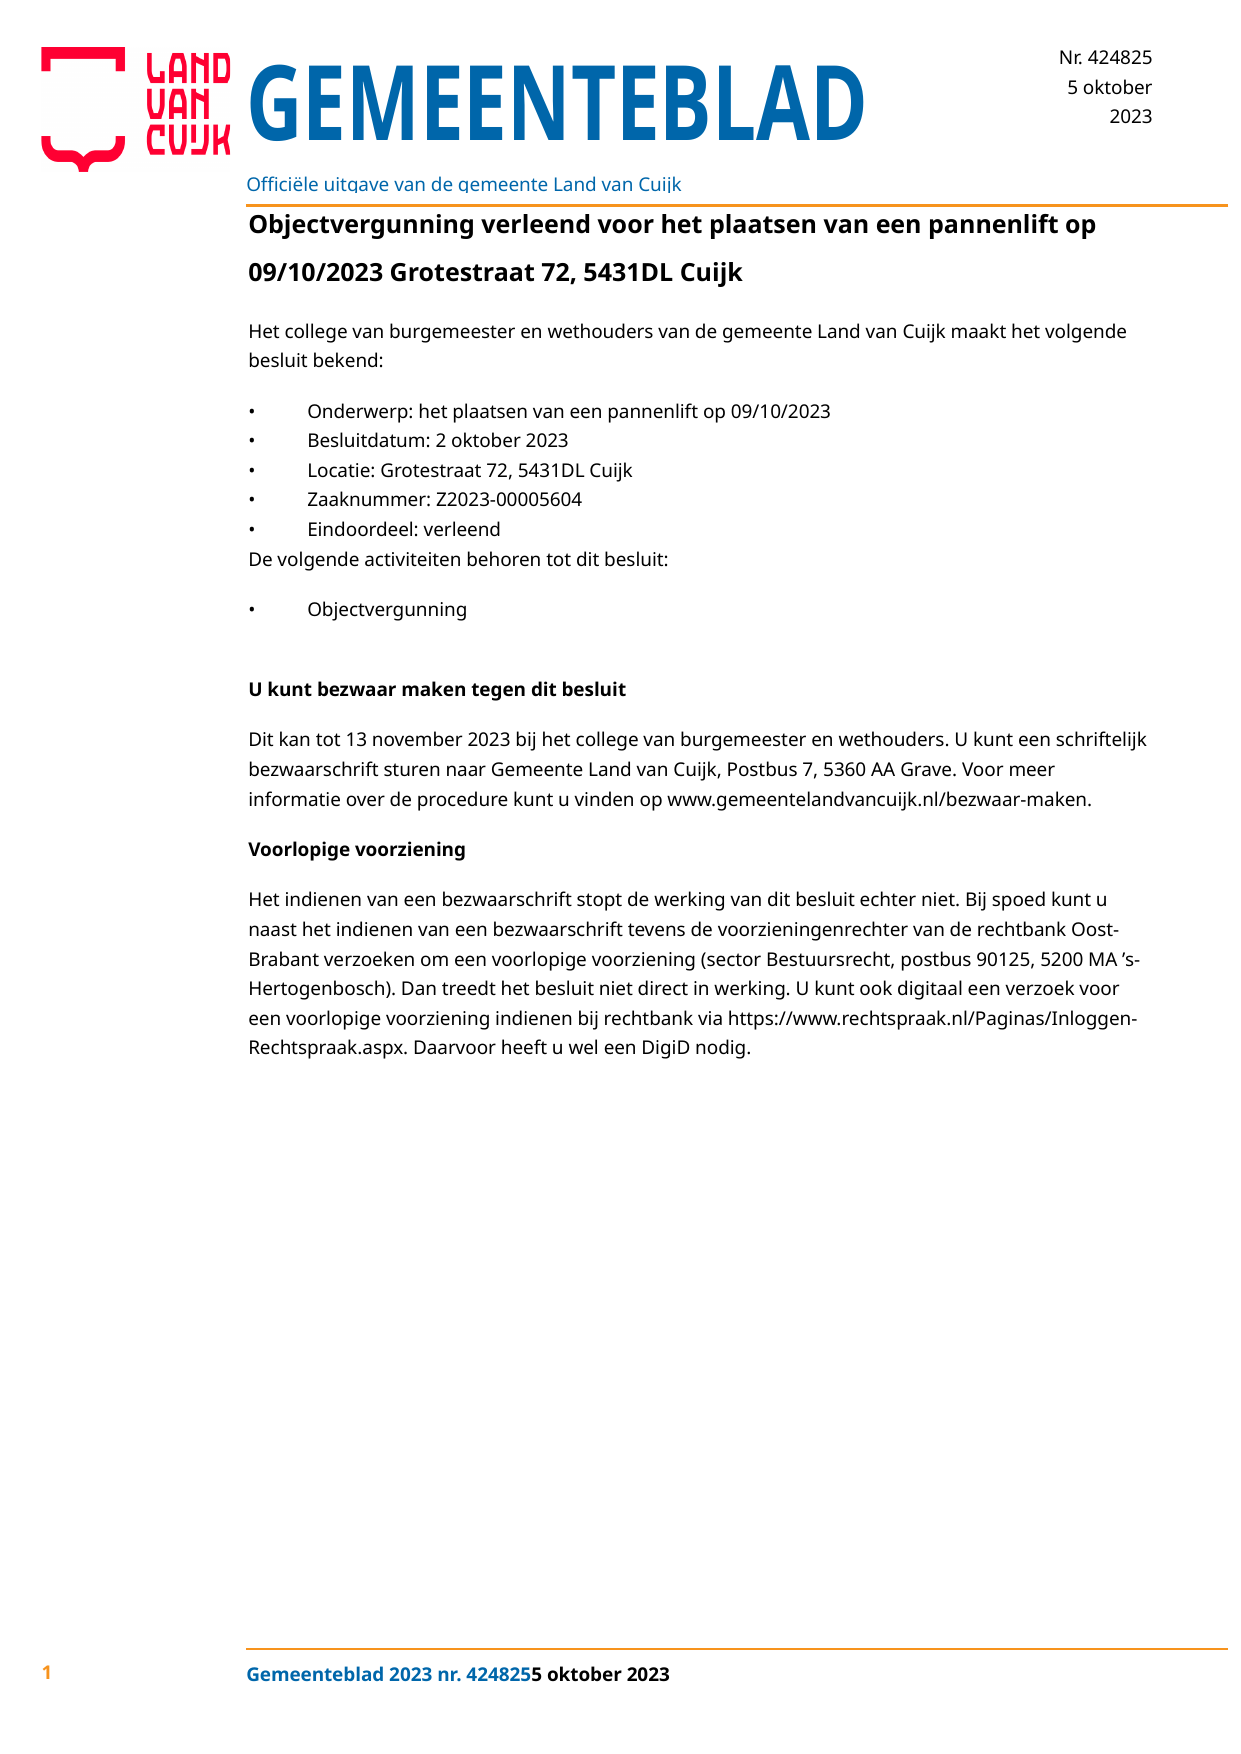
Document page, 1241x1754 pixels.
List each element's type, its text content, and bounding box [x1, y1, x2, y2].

picture [41, 47, 231, 172]
text De volgende activiteiten behoren tot dit besluit: [248, 546, 1152, 572]
list Besluitdatum: 2 oktober 2023 [248, 427, 1152, 453]
text Objectvergunning verleend voor het plaatsen van een pannenlift op 09/10/2023 Grotestraat 72, 5431DL Cuijk [248, 207, 1152, 288]
text Het indienen van een bezwaarschrift stopt de werking van dit besluit echter niet. Bij spoed kunt u naast het indienen van een bezwaarschrift tevens de voorzieningenrechter van de rechtbank Oost-Brabant verzoeken om een voorlopige voorziening (sector Bestuursrecht, postbus 90125, 5200 MA ’s-Hertogenbosch). Dan treedt het besluit niet direct in werking. U kunt ook digitaal een verzoek voor een voorlopige voorziening indienen bij rechtbank via https://www.rechtspraak.nl/Paginas/Inloggen-Rechtspraak.aspx. Daarvoor heeft u wel een DigiD nodig. [248, 887, 1152, 1060]
text Het college van burgemeester en wethouders van de gemeente Land van Cuijk maakt het volgende besluit bekend: [248, 318, 1152, 373]
list Eindoordeel: verleend [248, 516, 1152, 542]
list Locatie: Grotestraat 72, 5431DL Cuijk [248, 457, 1152, 483]
text Dit kan tot 13 november 2023 bij het college van burgemeester en wethouders. U kunt een schriftelijk bezwaarschrift sturen naar Gemeente Land van Cuijk, Postbus 7, 5360 AA Grave. Voor meer informatie over de procedure kunt u vinden op www.gemeentelandvancuijk.nl/bezwaar-maken. [248, 727, 1152, 812]
list Zaaknummer: Z2023-00005604 [248, 487, 1152, 512]
text U kunt bezwaar maken tegen dit besluit [248, 676, 1152, 702]
list Objectvergunning [248, 596, 1152, 622]
list Onderwerp: het plaatsen van een pannenlift op 09/10/2023 [248, 398, 1152, 424]
text Voorlopige voorziening [248, 836, 1152, 862]
